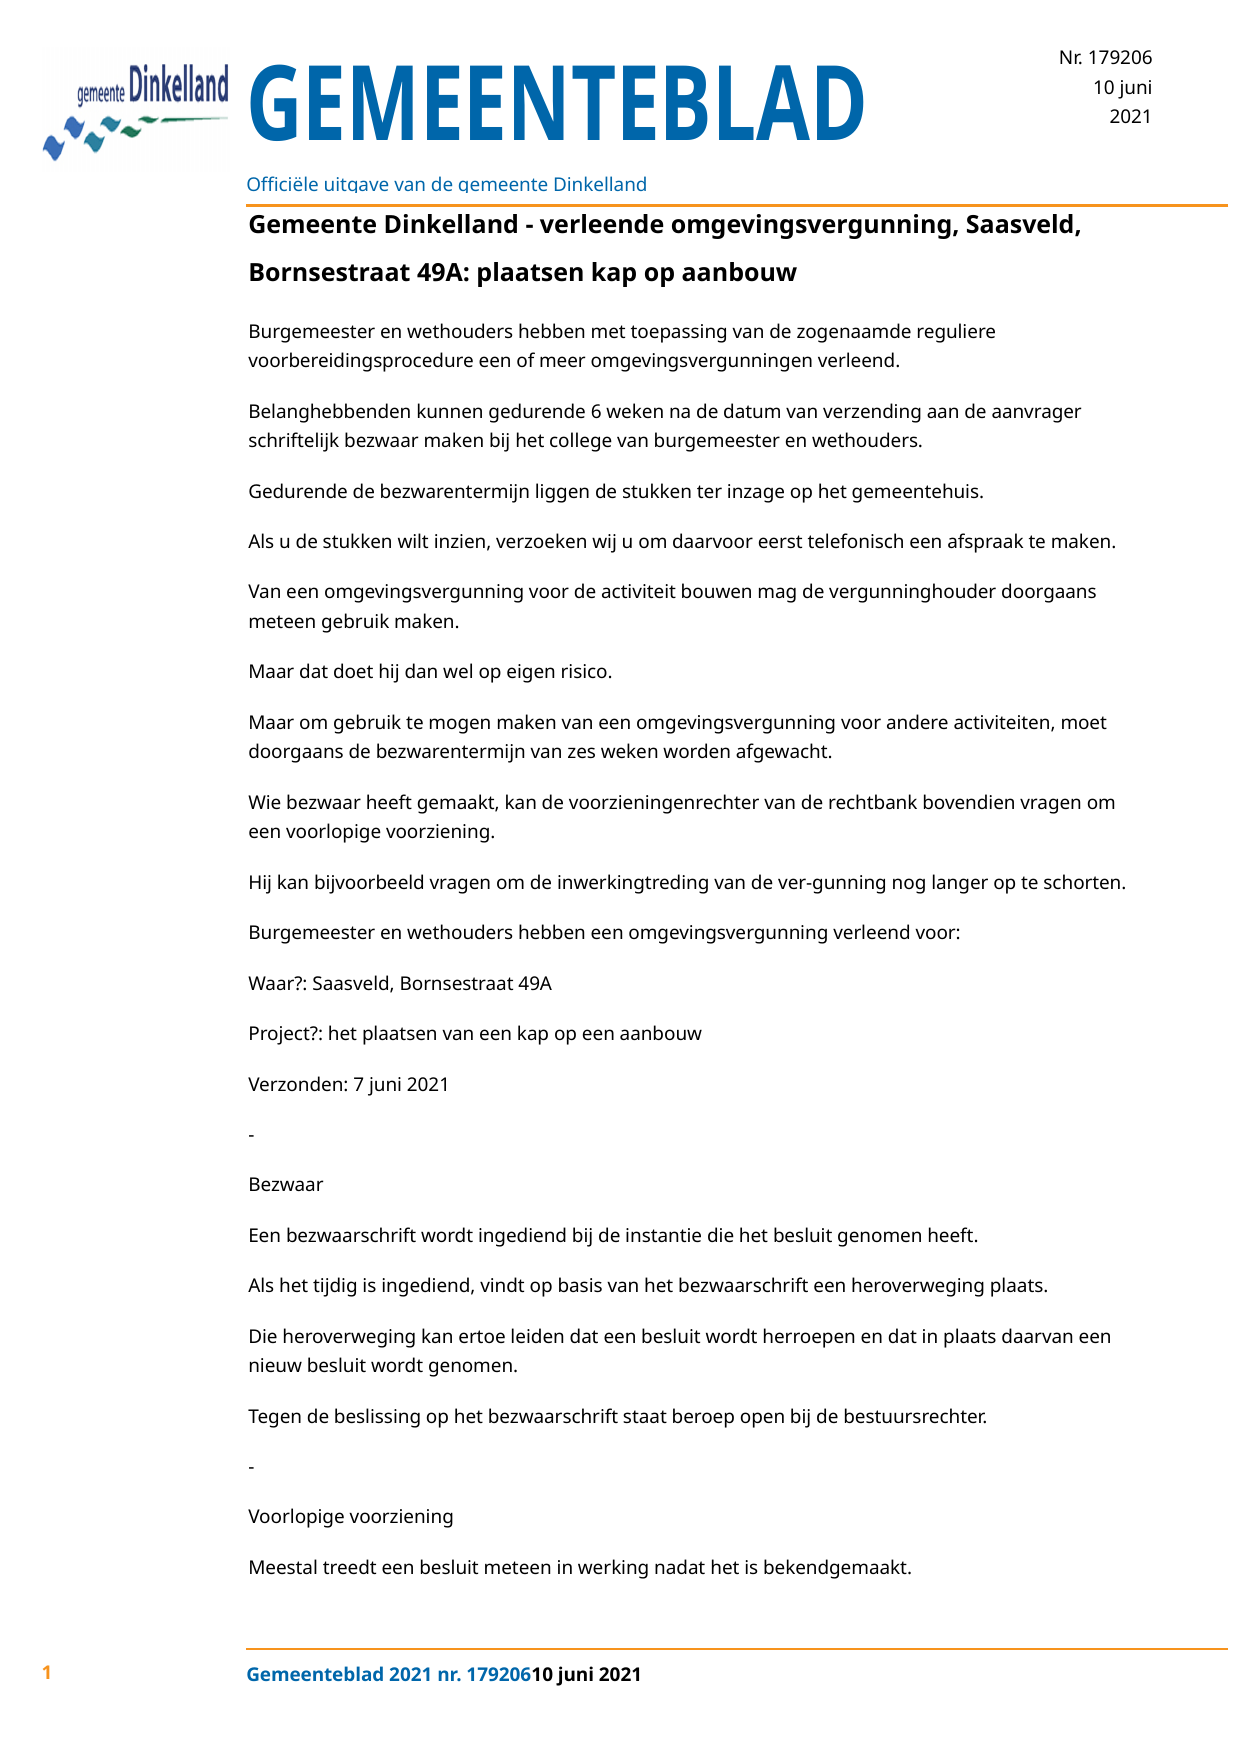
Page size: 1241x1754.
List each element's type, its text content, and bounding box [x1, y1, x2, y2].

text Wie bezwaar heeft gemaakt, kan de voorzieningenrechter van de rechtbank bovendien vragen om een voorlopige voorziening. [248, 789, 1152, 844]
text Gemeente Dinkelland - verleende omgevingsvergunning, Saasveld, Bornsestraat 49A: plaatsen kap op aanbouw [248, 207, 1152, 288]
text Burgemeester en wethouders hebben een omgevingsvergunning verleend voor: [248, 919, 1152, 945]
text Als u de stukken wilt inzien, verzoeken wij u om daarvoor eerst telefonisch een afspraak te maken. [248, 528, 1152, 554]
text Bezwaar [248, 1172, 1152, 1197]
text Tegen de beslissing op het bezwaarschrift staat beroep open bij de bestuursrechter. [248, 1403, 1152, 1429]
text Maar dat doet hij dan wel op eigen risico. [248, 659, 1152, 684]
text Hij kan bijvoorbeeld vragen om de inwerkingtreding van de ver-gunning nog langer op te schorten. [248, 869, 1152, 895]
text Gedurende de bezwarentermijn liggen de stukken ter inzage op het gemeentehuis. [248, 478, 1152, 504]
text Belanghebbenden kunnen gedurende 6 weken na de datum van verzending aan de aanvrager schriftelijk bezwaar maken bij het college van burgemeester en wethouders. [248, 398, 1152, 453]
text Meestal treedt een besluit meteen in werking nadat het is bekendgemaakt. [248, 1554, 1152, 1580]
text Project?: het plaatsen van een kap op een aanbouw [248, 1020, 1152, 1046]
text Een bezwaarschrift wordt ingediend bij de instantie die het besluit genomen heeft. [248, 1222, 1152, 1248]
text Die heroverweging kan ertoe leiden dat een besluit wordt herroepen en dat in plaats daarvan een nieuw besluit wordt genomen. [248, 1323, 1152, 1378]
text Verzonden: 7 juni 2021 [248, 1071, 1152, 1097]
text - [248, 1453, 1152, 1479]
text Voorlopige voorziening [248, 1504, 1152, 1529]
text Maar om gebruik te mogen maken van een omgevingsvergunning voor andere activiteiten, moet doorgaans de bezwarentermijn van zes weken worden afgewacht. [248, 709, 1152, 764]
picture [41, 47, 231, 172]
text - [248, 1121, 1152, 1147]
text Als het tijdig is ingediend, vindt op basis van het bezwaarschrift een heroverweging plaats. [248, 1272, 1152, 1298]
text Van een omgevingsvergunning voor de activiteit bouwen mag de vergunninghouder doorgaans meteen gebruik maken. [248, 579, 1152, 634]
text Waar?: Saasveld, Bornsestraat 49A [248, 970, 1152, 996]
text Burgemeester en wethouders hebben met toepassing van de zogenaamde reguliere voorbereidingsprocedure een of meer omgevingsvergunningen verleend. [248, 318, 1152, 373]
